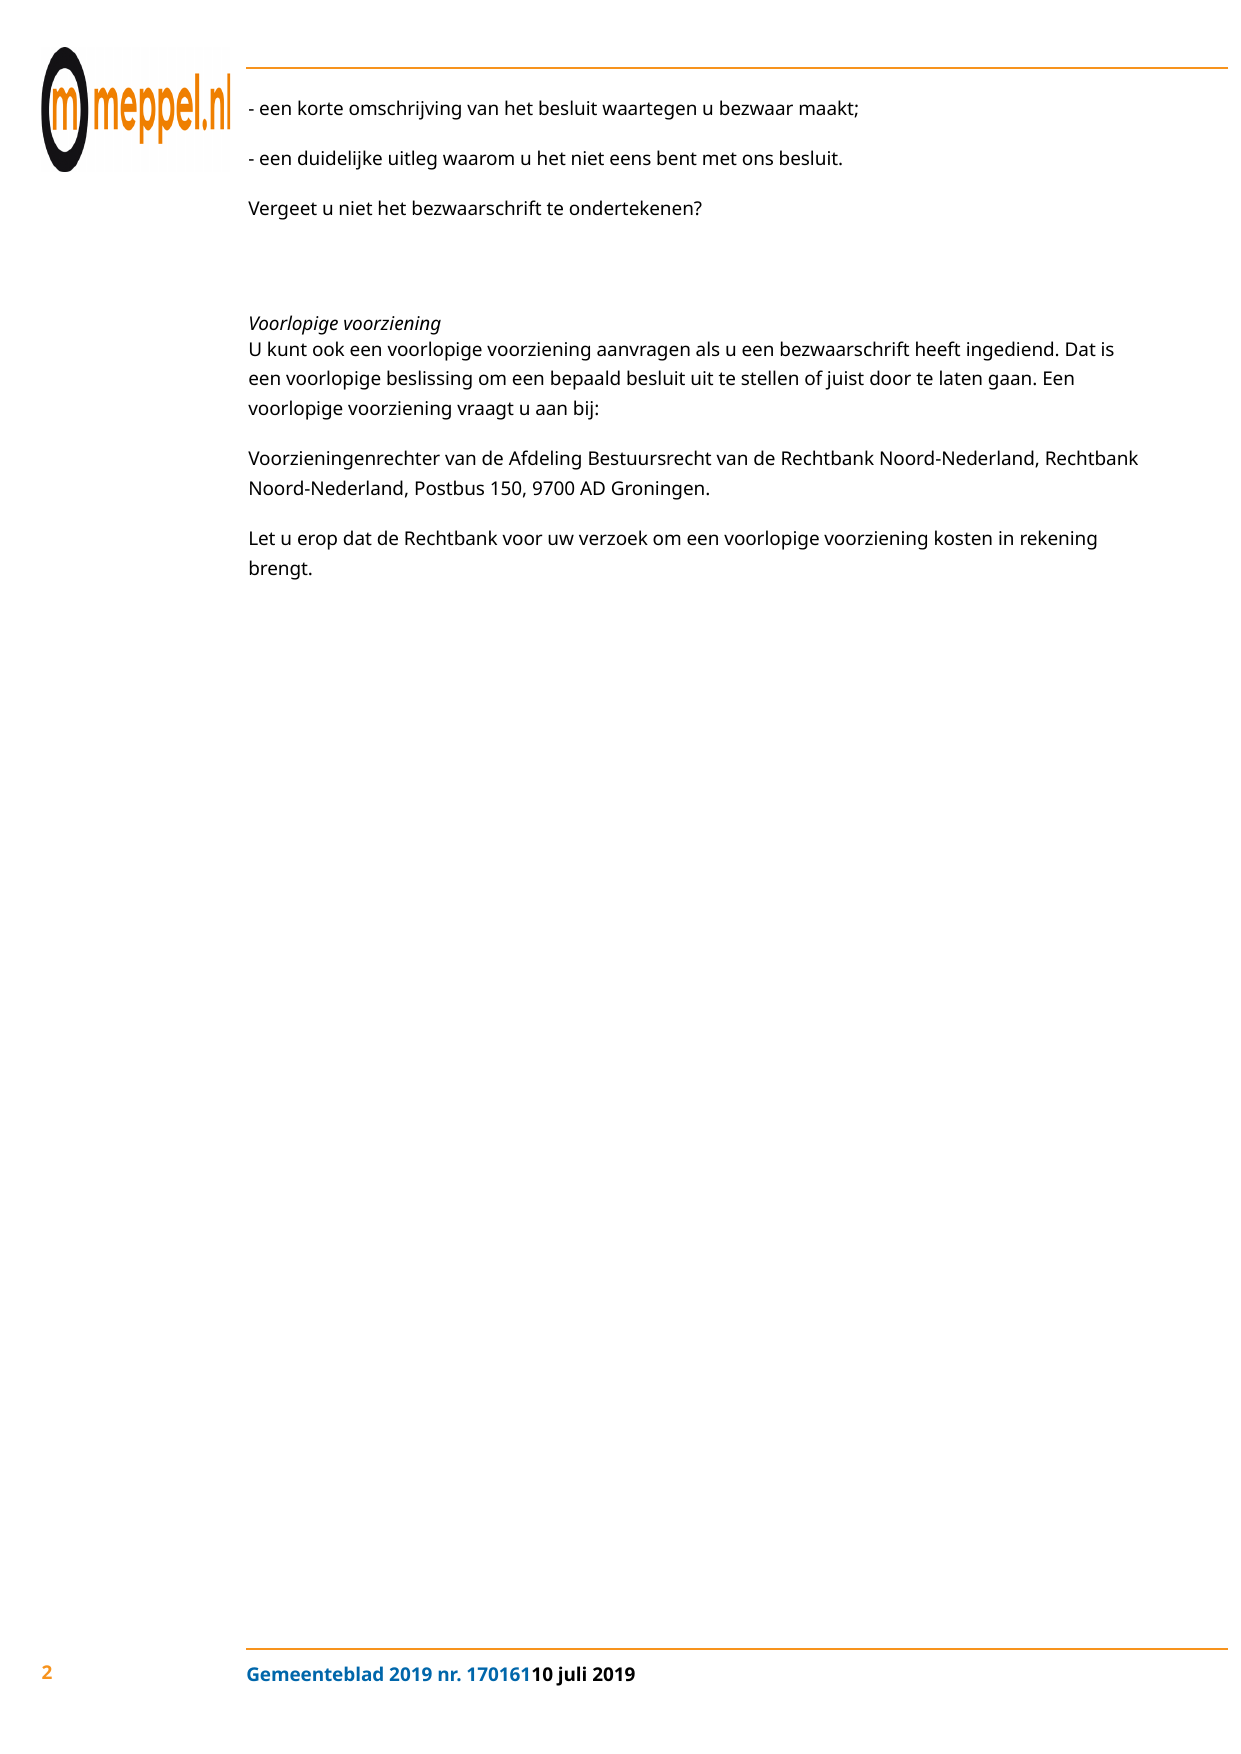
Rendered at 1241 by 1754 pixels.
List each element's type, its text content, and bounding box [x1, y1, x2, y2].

picture [41, 47, 231, 172]
text Let u erop dat de Rechtbank voor uw verzoek om een voorlopige voorziening kosten in rekening brengt. [248, 525, 1152, 581]
text - een korte omschrijving van het besluit waartegen u bezwaar maakt; [248, 95, 1152, 121]
text U kunt ook een voorlopige voorziening aanvragen als u een bezwaarschrift heeft ingediend. Dat is een voorlopige beslissing om een bepaald besluit uit te stellen of juist door te laten gaan. Een voorlopige voorziening vraagt u aan bij: [248, 336, 1152, 421]
text Vergeet u niet het bezwaarschrift te ondertekenen? [248, 196, 1152, 221]
text Voorzieningenrechter van de Afdeling Bestuursrecht van de Rechtbank Noord-Nederland, Rechtbank Noord-Nederland, Postbus 150, 9700 AD Groningen. [248, 445, 1152, 501]
text - een duidelijke uitleg waarom u het niet eens bent met ons besluit. [248, 145, 1152, 171]
text Voorlopige voorziening [248, 310, 1152, 336]
